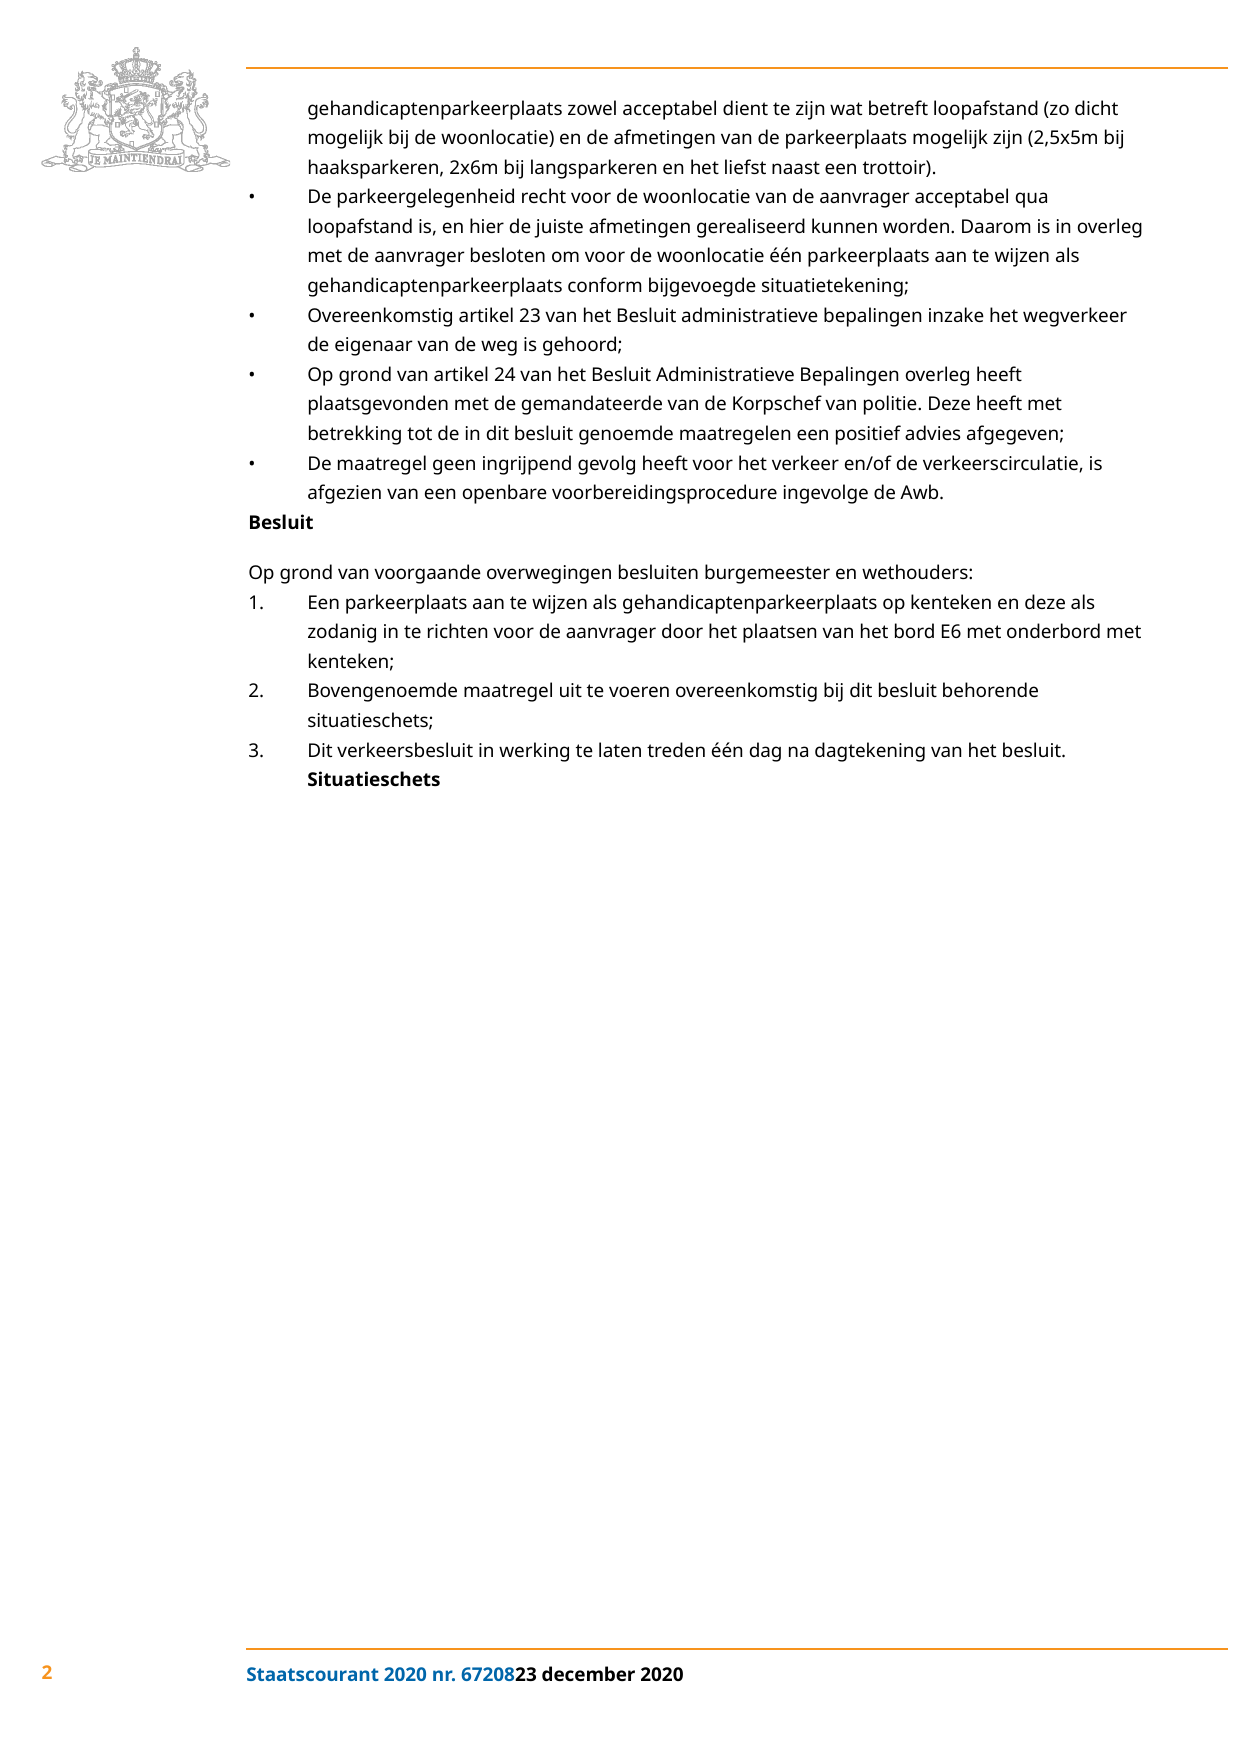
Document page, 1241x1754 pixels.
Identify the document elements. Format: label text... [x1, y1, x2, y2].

list Een parkeerplaats aan te wijzen als gehandicaptenparkeerplaats op kenteken en deze als zodanig in te richten voor de aanvrager door het plaatsen van het bord E6 met onderbord met kenteken; [248, 589, 1152, 674]
text Besluit [248, 509, 1152, 535]
list De parkeergelegenheid recht voor de woonlocatie van de aanvrager acceptabel qua loopafstand is, en hier de juiste afmetingen gerealiseerd kunnen worden. Daarom is in overleg met de aanvrager besloten om voor de woonlocatie één parkeerplaats aan te wijzen als gehandicaptenparkeerplaats conform bijgevoegde situatietekening; [248, 183, 1152, 298]
list De maatregel geen ingrijpend gevolg heeft voor het verkeer en/of de verkeerscirculatie, is afgezien van een openbare voorbereidingsprocedure ingevolge de Awb. [248, 450, 1152, 505]
list Dit verkeersbesluit in werking te laten treden één dag na dagtekening van het besluit. [248, 737, 1152, 763]
picture [41, 47, 231, 172]
list Situatieschets [248, 766, 1152, 792]
text Op grond van voorgaande overwegingen besluiten burgemeester en wethouders: [248, 559, 1152, 585]
list Bovengenoemde maatregel uit te voeren overeenkomstig bij dit besluit behorende situatieschets; [248, 678, 1152, 733]
list gehandicaptenparkeerplaats zowel acceptabel dient te zijn wat betreft loopafstand (zo dicht mogelijk bij de woonlocatie) en de afmetingen van de parkeerplaats mogelijk zijn (2,5x5m bij haaksparkeren, 2x6m bij langsparkeren en het liefst naast een trottoir). [248, 95, 1152, 180]
list Op grond van artikel 24 van het Besluit Administratieve Bepalingen overleg heeft plaatsgevonden met de gemandateerde van de Korpschef van politie. Deze heeft met betrekking tot de in dit besluit genoemde maatregelen een positief advies afgegeven; [248, 361, 1152, 446]
list Overeenkomstig artikel 23 van het Besluit administratieve bepalingen inzake het wegverkeer de eigenaar van de weg is gehoord; [248, 302, 1152, 357]
